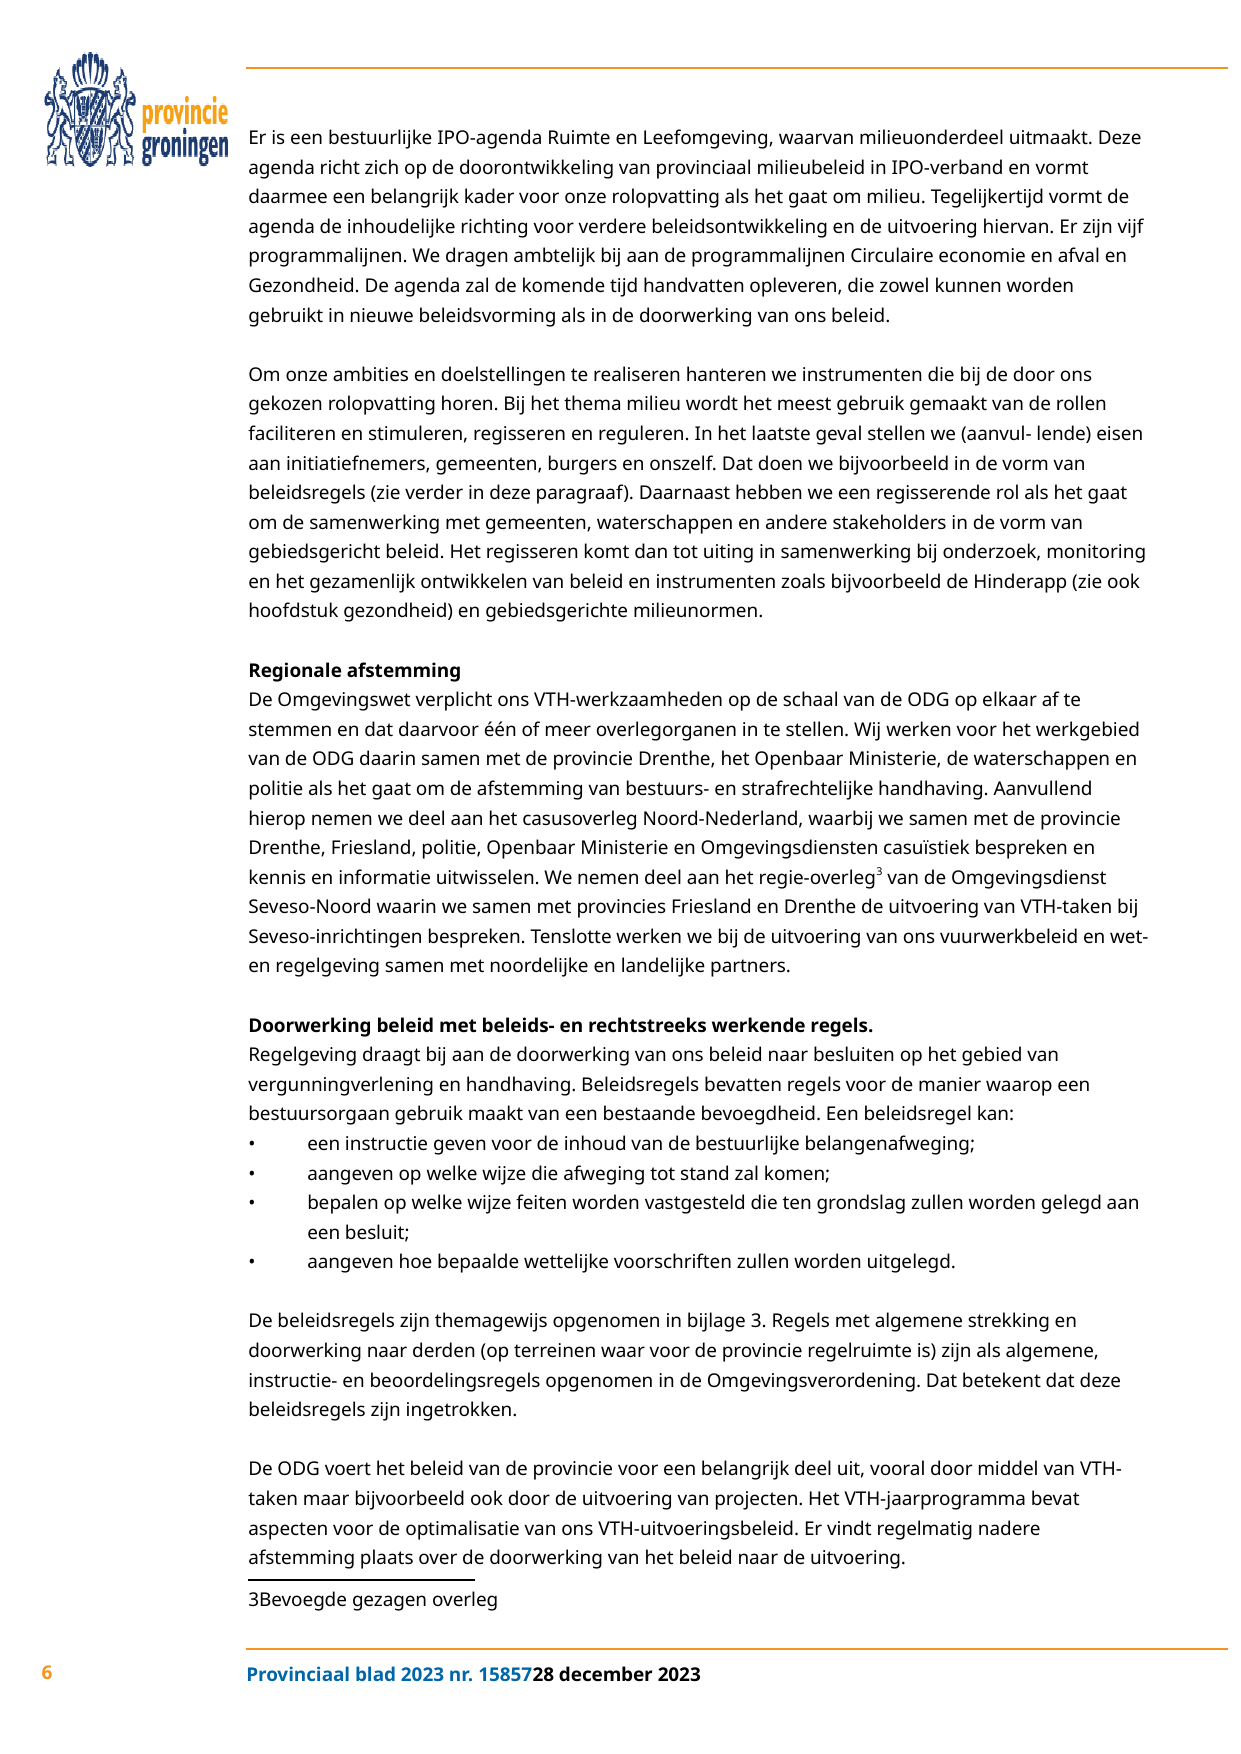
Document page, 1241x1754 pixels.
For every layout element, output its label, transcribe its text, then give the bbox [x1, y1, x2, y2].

list aangeven op welke wijze die afweging tot stand zal komen; [248, 1160, 1152, 1186]
list bepalen op welke wijze feiten worden vastgesteld die ten grondslag zullen worden gelegd aan een besluit; [248, 1189, 1152, 1245]
list aangeven hoe bepaalde wettelijke voorschriften zullen worden uitgelegd. [248, 1248, 1152, 1274]
text Doorwerking beleid met beleids- en rechtstreeks werkende regels. [248, 1012, 1152, 1038]
picture [41, 47, 231, 172]
text Er is een bestuurlijke IPO-agenda Ruimte en Leefomgeving, waarvan milieuonderdeel uitmaakt. Deze agenda richt zich op de doorontwikkeling van provinciaal milieubeleid in IPO-verband en vormt daarmee een belangrijk kader voor onze rolopvatting als het gaat om milieu. Tegelijkertijd vormt de agenda de inhoudelijke richting voor verdere beleidsontwikkeling en de uitvoering hiervan. Er zijn vijf programmalijnen. We dragen ambtelijk bij aan de programmalijnen Circulaire economie en afval en Gezondheid. De agenda zal de komende tijd handvatten opleveren, die zowel kunnen worden gebruikt in nieuwe beleidsvorming als in de doorwerking van ons beleid. [248, 124, 1152, 328]
list een instructie geven voor de inhoud van de bestuurlijke belangenafweging; [248, 1130, 1152, 1156]
text Regionale afstemming [248, 657, 1152, 683]
text De beleidsregels zijn themagewijs opgenomen in bijlage 3. Regels met algemene strekking en doorwerking naar derden (op terreinen waar voor de provincie regelruimte is) zijn als algemene, instructie- en beoordelingsregels opgenomen in de Omgevingsverordening. Dat betekent dat deze beleidsregels zijn ingetrokken. [248, 1308, 1152, 1422]
text De Omgevingswet verplicht ons VTH-werkzaamheden op de schaal van de ODG op elkaar af te stemmen en dat daarvoor één of meer overlegorganen in te stellen. Wij werken voor het werkgebied van de ODG daarin samen met de provincie Drenthe, het Openbaar Ministerie, de waterschappen en politie als het gaat om de afstemming van bestuurs- en strafrechtelijke handhaving. Aanvullend hierop nemen we deel aan het casusoverleg Noord-Nederland, waarbij we samen met de provincie Drenthe, Friesland, politie, Openbaar Ministerie en Omgevingsdiensten casuïstiek bespreken en kennis en informatie uitwisselen. We nemen deel aan het regie-overleg van de Omgevingsdienst Seveso-Noord waarin we samen met provincies Friesland en Drenthe de uitvoering van VTH-taken bij Seveso-inrichtingen bespreken. Tenslotte werken we bij de uitvoering van ons vuurwerkbeleid en wet- en regelgeving samen met noordelijke en landelijke partners. [248, 686, 1152, 978]
text Bevoegde gezagen overleg [248, 1586, 1152, 1612]
text Regelgeving draagt bij aan de doorwerking van ons beleid naar besluiten op het gebied van vergunningverlening en handhaving. Beleidsregels bevatten regels voor de manier waarop een bestuursorgaan gebruik maakt van een bestaande bevoegdheid. Een beleidsregel kan: [248, 1041, 1152, 1126]
text Om onze ambities en doelstellingen te realiseren hanteren we instrumenten die bij de door ons gekozen rolopvatting horen. Bij het thema milieu wordt het meest gebruik gemaakt van de rollen faciliteren en stimuleren, regisseren en reguleren. In het laatste geval stellen we (aanvul- lende) eisen aan initiatiefnemers, gemeenten, burgers en onszelf. Dat doen we bijvoorbeeld in de vorm van beleidsregels (zie verder in deze paragraaf). Daarnaast hebben we een regisserende rol als het gaat om de samenwerking met gemeenten, waterschappen en andere stakeholders in de vorm van gebiedsgericht beleid. Het regisseren komt dan tot uiting in samenwerking bij onderzoek, monitoring en het gezamenlijk ontwikkelen van beleid en instrumenten zoals bijvoorbeeld de Hinderapp (zie ook hoofdstuk gezondheid) en gebiedsgerichte milieunormen. [248, 361, 1152, 623]
text De ODG voert het beleid van de provincie voor een belangrijk deel uit, vooral door middel van VTH- taken maar bijvoorbeeld ook door de uitvoering van projecten. Het VTH-jaarprogramma bevat aspecten voor de optimalisatie van ons VTH-uitvoeringsbeleid. Er vindt regelmatig nadere afstemming plaats over de doorwerking van het beleid naar de uitvoering. [248, 1456, 1152, 1570]
